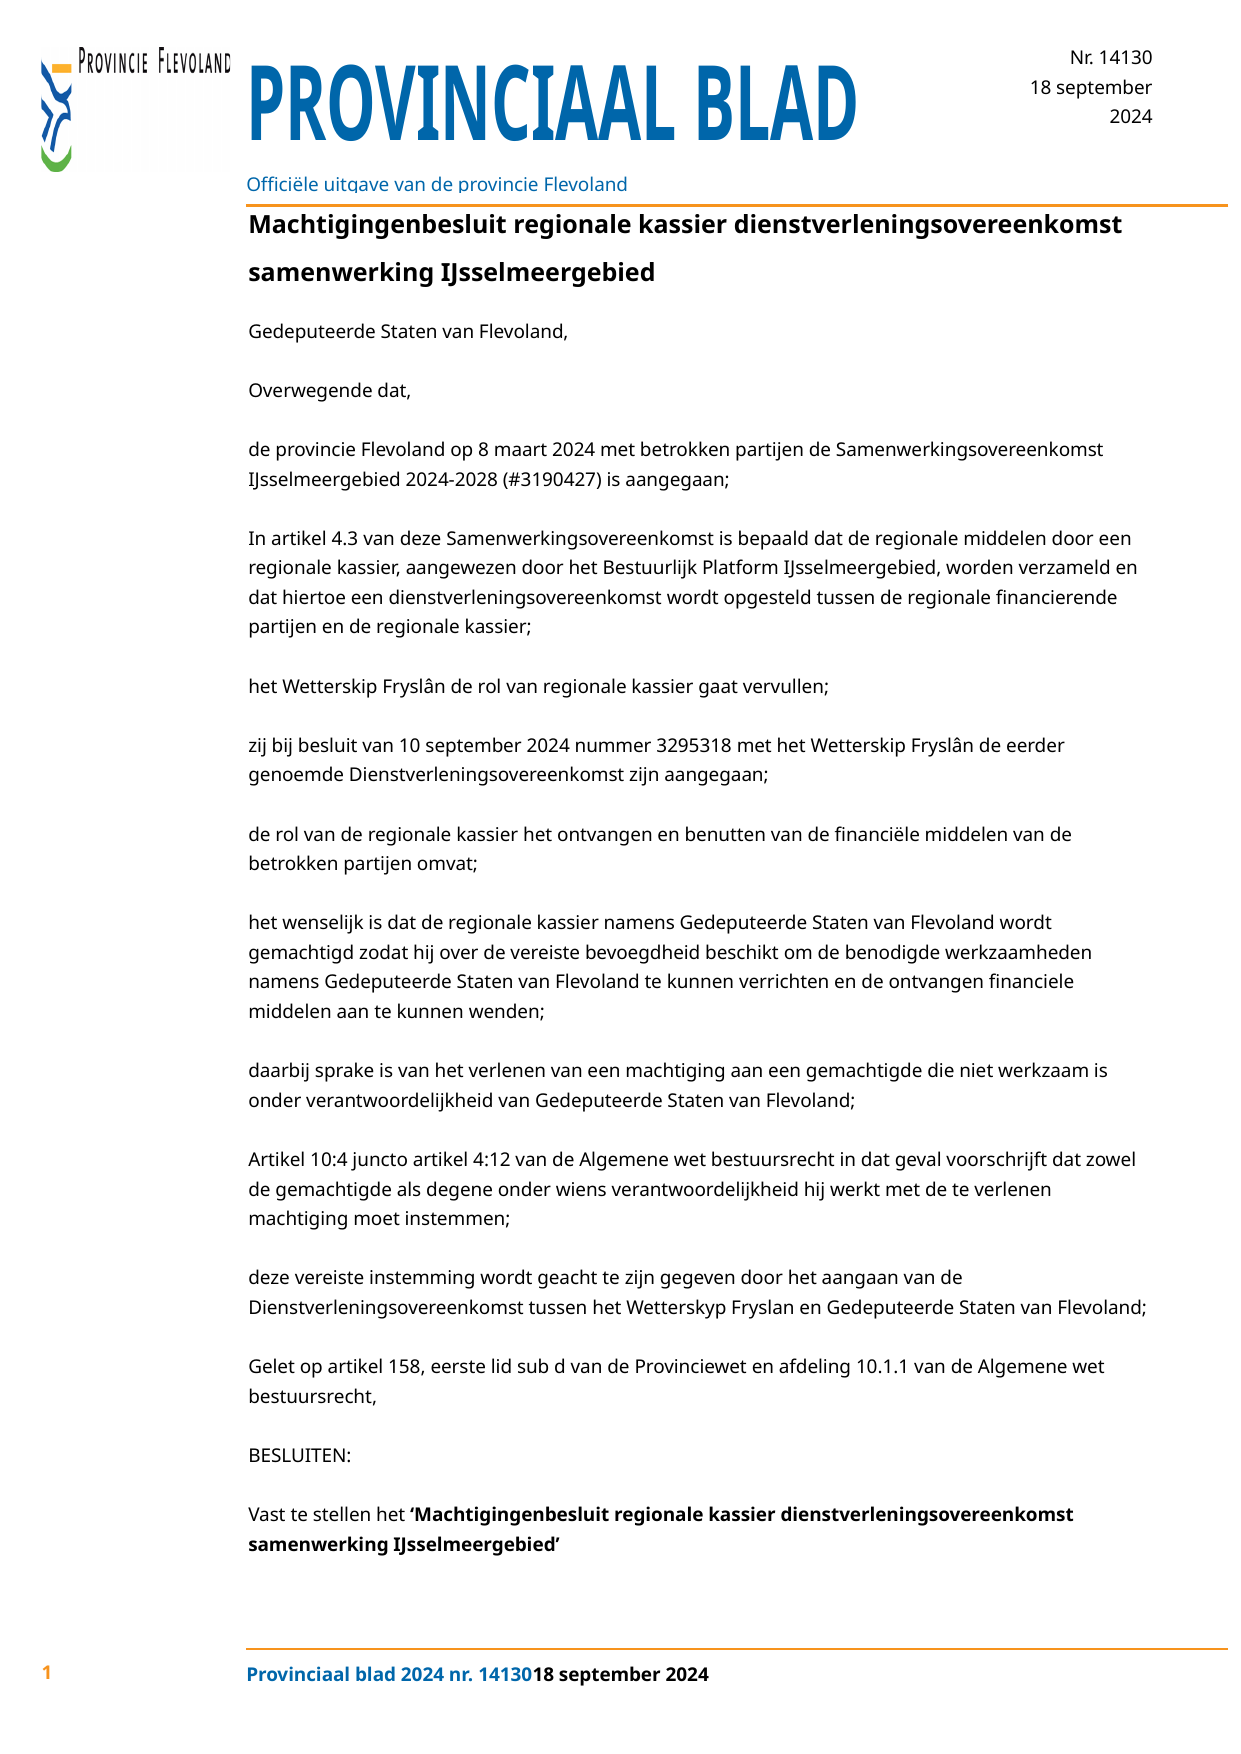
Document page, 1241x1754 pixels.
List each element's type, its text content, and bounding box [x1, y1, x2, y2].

text deze vereiste instemming wordt geacht te zijn gegeven door het aangaan van de Dienstverleningsovereenkomst tussen het Wetterskyp Fryslan en Gedeputeerde Staten van Flevoland; [248, 1264, 1152, 1320]
text het Wetterskip Fryslân de rol van regionale kassier gaat vervullen; [248, 673, 1152, 699]
text Machtigingenbesluit regionale kassier dienstverleningsovereenkomst samenwerking IJsselmeergebied [248, 207, 1152, 288]
text Overwegende dat, [248, 377, 1152, 403]
text In artikel 4.3 van deze Samenwerkingsovereenkomst is bepaald dat de regionale middelen door een regionale kassier, aangewezen door het Bestuurlijk Platform IJsselmeergebied, worden verzameld en dat hiertoe een dienstverleningsovereenkomst wordt opgesteld tussen de regionale financierende partijen en de regionale kassier; [248, 525, 1152, 639]
text Gelet op artikel 158, eerste lid sub d van de Provinciewet en afdeling 10.1.1 van de Algemene wet bestuursrecht, [248, 1353, 1152, 1409]
text BESLUITEN: [248, 1442, 1152, 1468]
text Vast te stellen het ‘Machtigingenbesluit regionale kassier dienstverleningsovereenkomst samenwerking IJsselmeergebied’ [248, 1501, 1152, 1557]
text de provincie Flevoland op 8 maart 2024 met betrokken partijen de Samenwerkingsovereenkomst IJsselmeergebied 2024-2028 (#3190427) is aangegaan; [248, 436, 1152, 492]
text het wenselijk is dat de regionale kassier namens Gedeputeerde Staten van Flevoland wordt gemachtigd zodat hij over de vereiste bevoegdheid beschikt om de benodigde werkzaamheden namens Gedeputeerde Staten van Flevoland te kunnen verrichten en de ontvangen financiele middelen aan te kunnen wenden; [248, 909, 1152, 1024]
text de rol van de regionale kassier het ontvangen en benutten van de financiële middelen van de betrokken partijen omvat; [248, 821, 1152, 876]
text Gedeputeerde Staten van Flevoland, [248, 318, 1152, 344]
text zij bij besluit van 10 september 2024 nummer 3295318 met het Wetterskip Fryslân de eerder genoemde Dienstverleningsovereenkomst zijn aangegaan; [248, 732, 1152, 787]
picture [41, 47, 231, 172]
text daarbij sprake is van het verlenen van een machtiging aan een gemachtigde die niet werkzaam is onder verantwoordelijkheid van Gedeputeerde Staten van Flevoland; [248, 1057, 1152, 1113]
text Artikel 10:4 juncto artikel 4:12 van de Algemene wet bestuursrecht in dat geval voorschrijft dat zowel de gemachtigde als degene onder wiens verantwoordelijkheid hij werkt met de te verlenen machtiging moet instemmen; [248, 1146, 1152, 1231]
